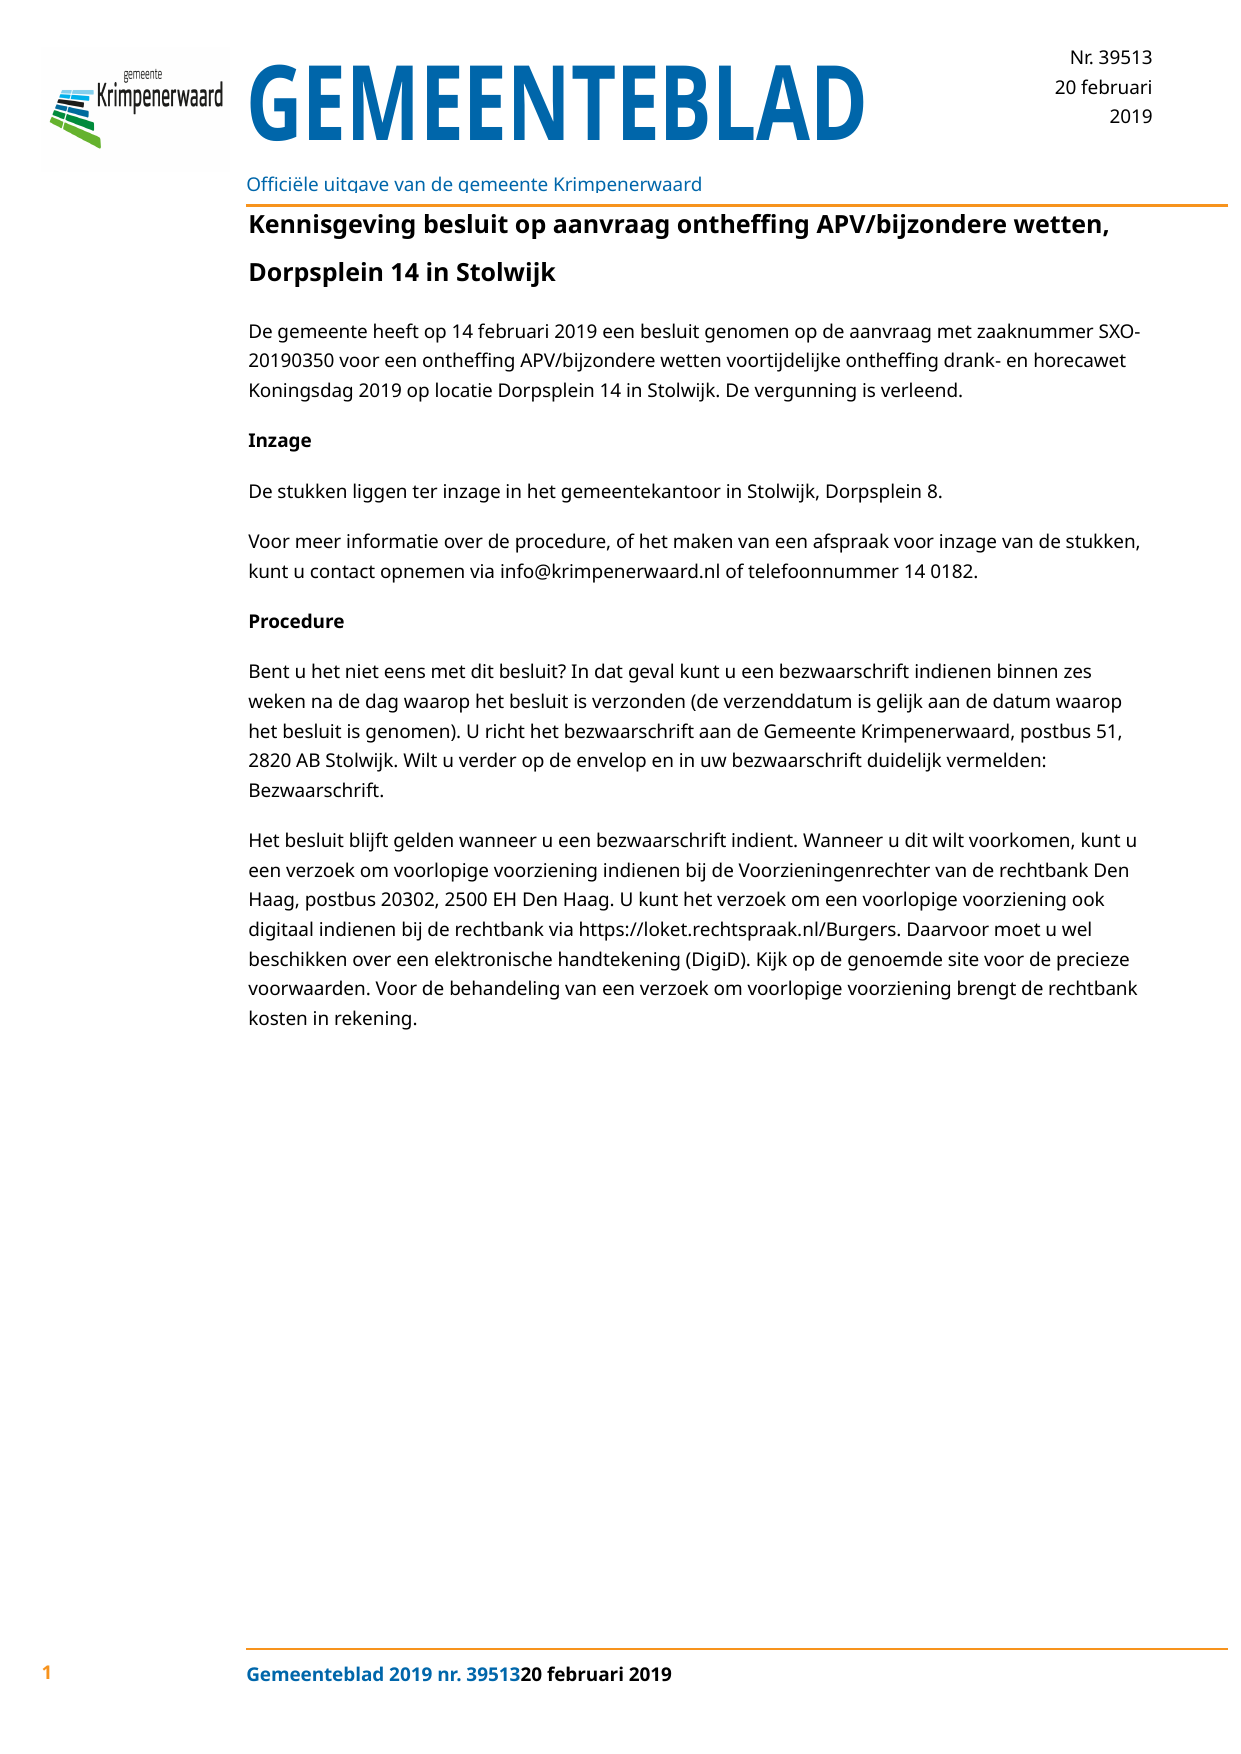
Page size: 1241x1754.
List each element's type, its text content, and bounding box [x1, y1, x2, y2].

text Inzage [248, 427, 1152, 453]
text Procedure [248, 608, 1152, 634]
picture [41, 47, 231, 172]
text Kennisgeving besluit op aanvraag ontheffing APV/bijzondere wetten, Dorpsplein 14 in Stolwijk [248, 207, 1152, 288]
text De stukken liggen ter inzage in het gemeentekantoor in Stolwijk, Dorpsplein 8. [248, 478, 1152, 504]
text Het besluit blijft gelden wanneer u een bezwaarschrift indient. Wanneer u dit wilt voorkomen, kunt u een verzoek om voorlopige voorziening indienen bij de Voorzieningenrechter van de rechtbank Den Haag, postbus 20302, 2500 EH Den Haag. U kunt het verzoek om een voorlopige voorziening ook digitaal indienen bij de rechtbank via https://loket.rechtspraak.nl/Burgers. Daarvoor moet u wel beschikken over een elektronische handtekening (DigiD). Kijk op de genoemde site voor de precieze voorwaarden. Voor de behandeling van een verzoek om voorlopige voorziening brengt de rechtbank kosten in rekening. [248, 827, 1152, 1031]
text Bent u het niet eens met dit besluit? In dat geval kunt u een bezwaarschrift indienen binnen zes weken na de dag waarop het besluit is verzonden (de verzenddatum is gelijk aan de datum waarop het besluit is genomen). U richt het bezwaarschrift aan de Gemeente Krimpenerwaard, postbus 51, 2820 AB Stolwijk. Wilt u verder op de envelop en in uw bezwaarschrift duidelijk vermelden: Bezwaarschrift. [248, 659, 1152, 803]
text Voor meer informatie over de procedure, of het maken van een afspraak voor inzage van de stukken, kunt u contact opnemen via info@krimpenerwaard.nl of telefoonnummer 14 0182. [248, 528, 1152, 584]
text De gemeente heeft op 14 februari 2019 een besluit genomen op de aanvraag met zaaknummer SXO-20190350 voor een ontheffing APV/bijzondere wetten voortijdelijke ontheffing drank- en horecawet Koningsdag 2019 op locatie Dorpsplein 14 in Stolwijk. De vergunning is verleend. [248, 318, 1152, 403]
